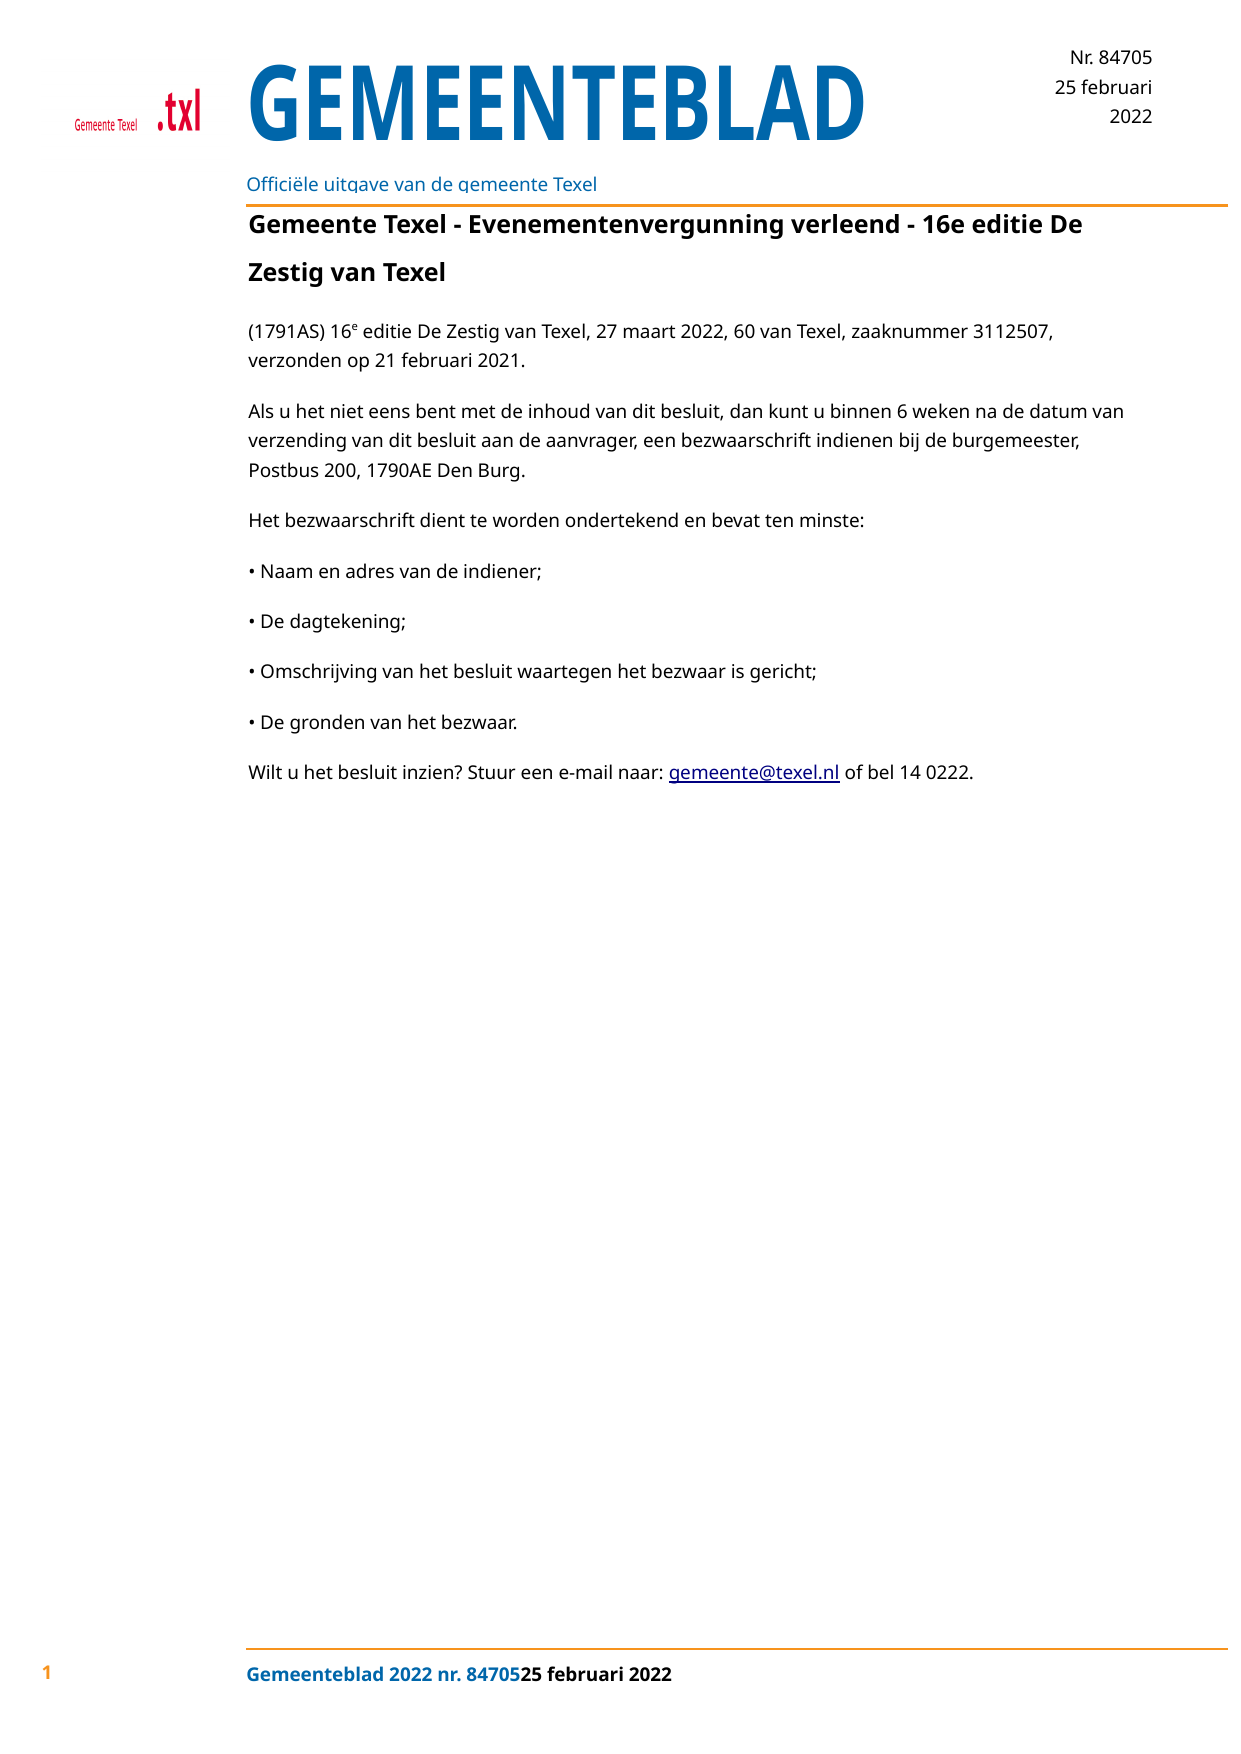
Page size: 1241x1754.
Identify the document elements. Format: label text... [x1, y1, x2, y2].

text Als u het niet eens bent met de inhoud van dit besluit, dan kunt u binnen 6 weken na de datum van verzending van dit besluit aan de aanvrager, een bezwaarschrift indienen bij de burgemeester, Postbus 200, 1790AE Den Burg. [248, 398, 1152, 483]
text (1791AS) 16e editie De Zestig van Texel, 27 maart 2022, 60 van Texel, zaaknummer 3112507, verzonden op 21 februari 2021. [248, 318, 1152, 373]
text • De dagtekening; [248, 608, 1152, 634]
text Gemeente Texel - Evenementenvergunning verleend - 16e editie De Zestig van Texel [248, 207, 1152, 288]
picture [41, 47, 231, 172]
text • De gronden van het bezwaar. [248, 709, 1152, 735]
text • Naam en adres van de indiener; [248, 558, 1152, 584]
text Het bezwaarschrift dient te worden ondertekend en bevat ten minste: [248, 507, 1152, 533]
text • Omschrijving van het besluit waartegen het bezwaar is gericht; [248, 659, 1152, 684]
text Wilt u het besluit inzien? Stuur een e-mail naar: gemeente@texel.nl of bel 14 0222. [248, 759, 1152, 785]
